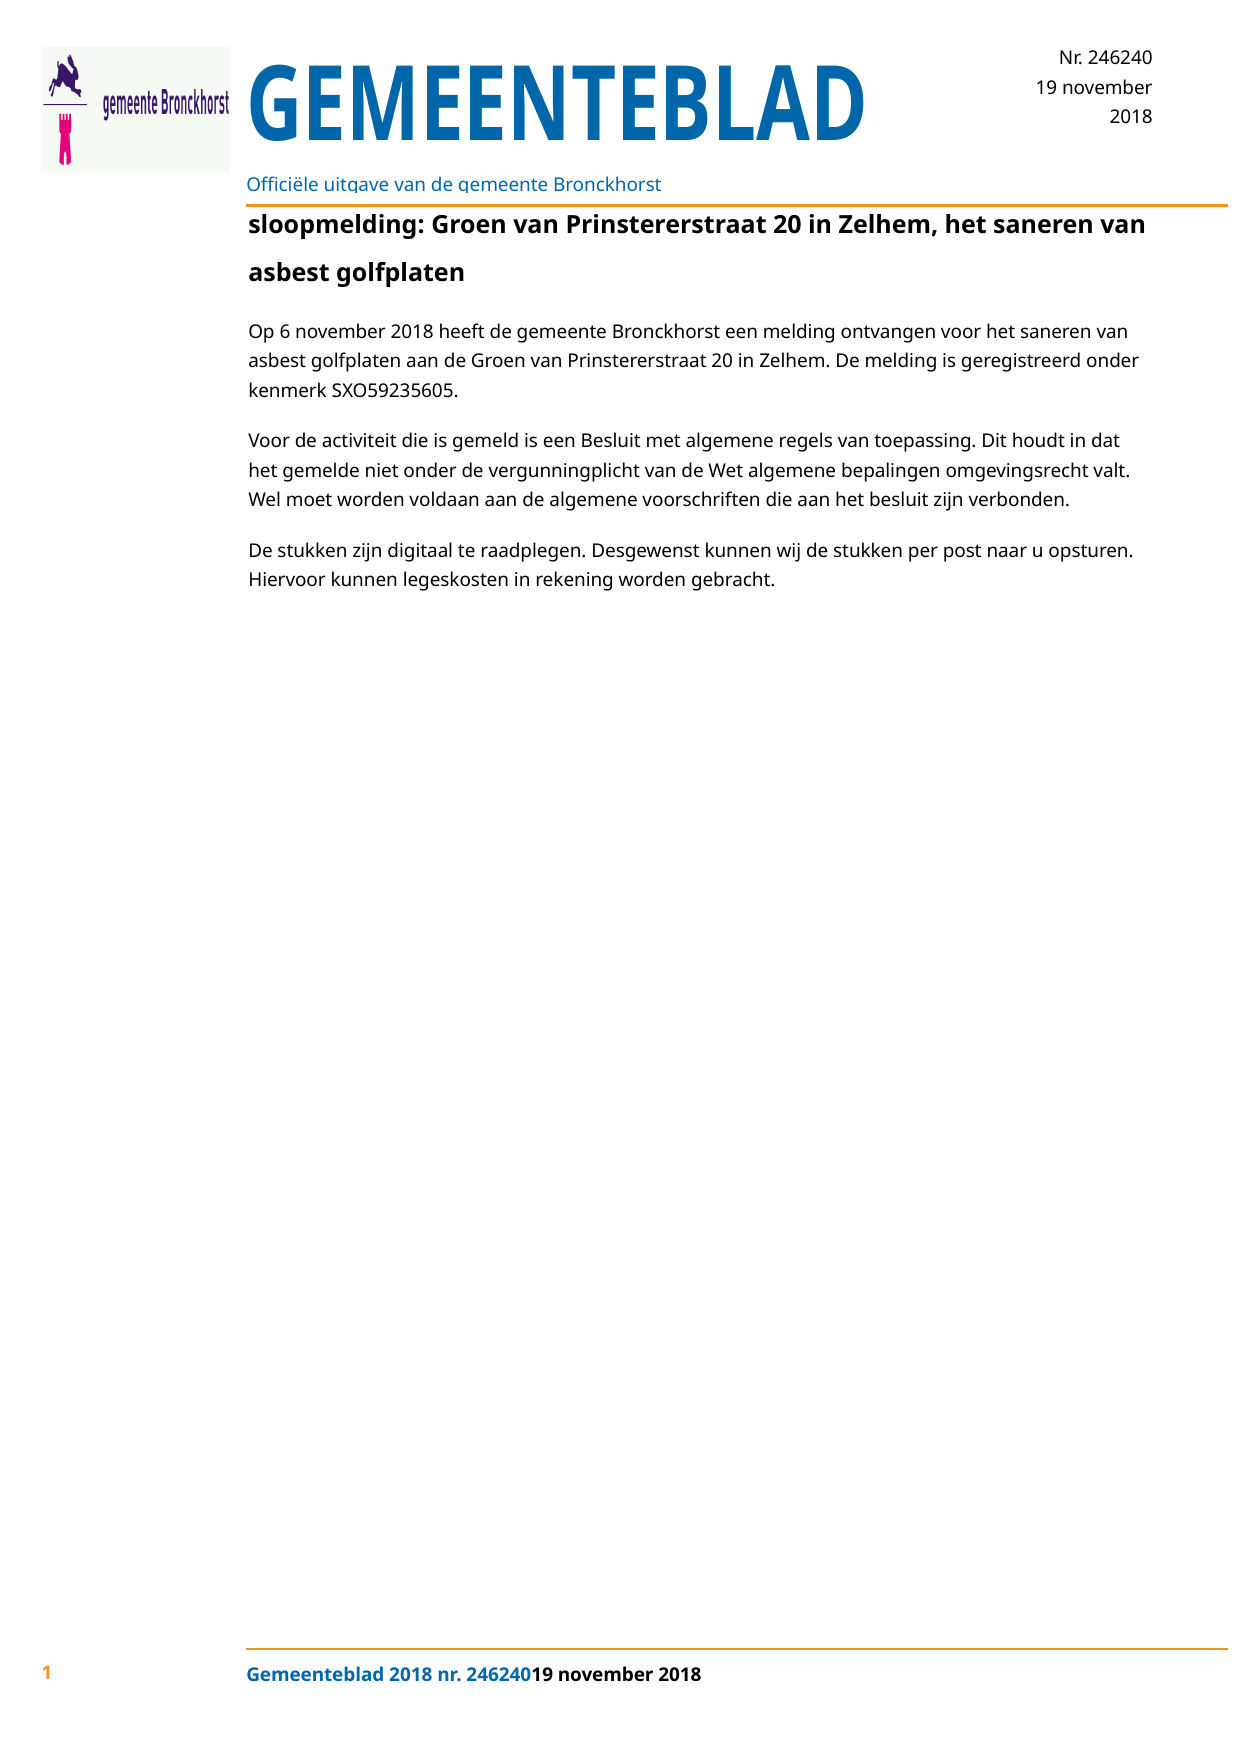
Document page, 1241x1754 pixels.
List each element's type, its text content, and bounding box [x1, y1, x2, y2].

text sloopmelding: Groen van Prinstererstraat 20 in Zelhem, het saneren van asbest golfplaten [248, 207, 1152, 288]
text De stukken zijn digitaal te raadplegen. Desgewenst kunnen wij de stukken per post naar u opsturen. Hiervoor kunnen legeskosten in rekening worden gebracht. [248, 537, 1152, 592]
text Voor de activiteit die is gemeld is een Besluit met algemene regels van toepassing. Dit houdt in dat het gemelde niet onder de vergunningplicht van de Wet algemene bepalingen omgevingsrecht valt. Wel moet worden voldaan aan de algemene voorschriften die aan het besluit zijn verbonden. [248, 427, 1152, 512]
text Op 6 november 2018 heeft de gemeente Bronckhorst een melding ontvangen voor het saneren van asbest golfplaten aan de Groen van Prinstererstraat 20 in Zelhem. De melding is geregistreerd onder kenmerk SXO59235605. [248, 318, 1152, 403]
picture [41, 47, 231, 172]
